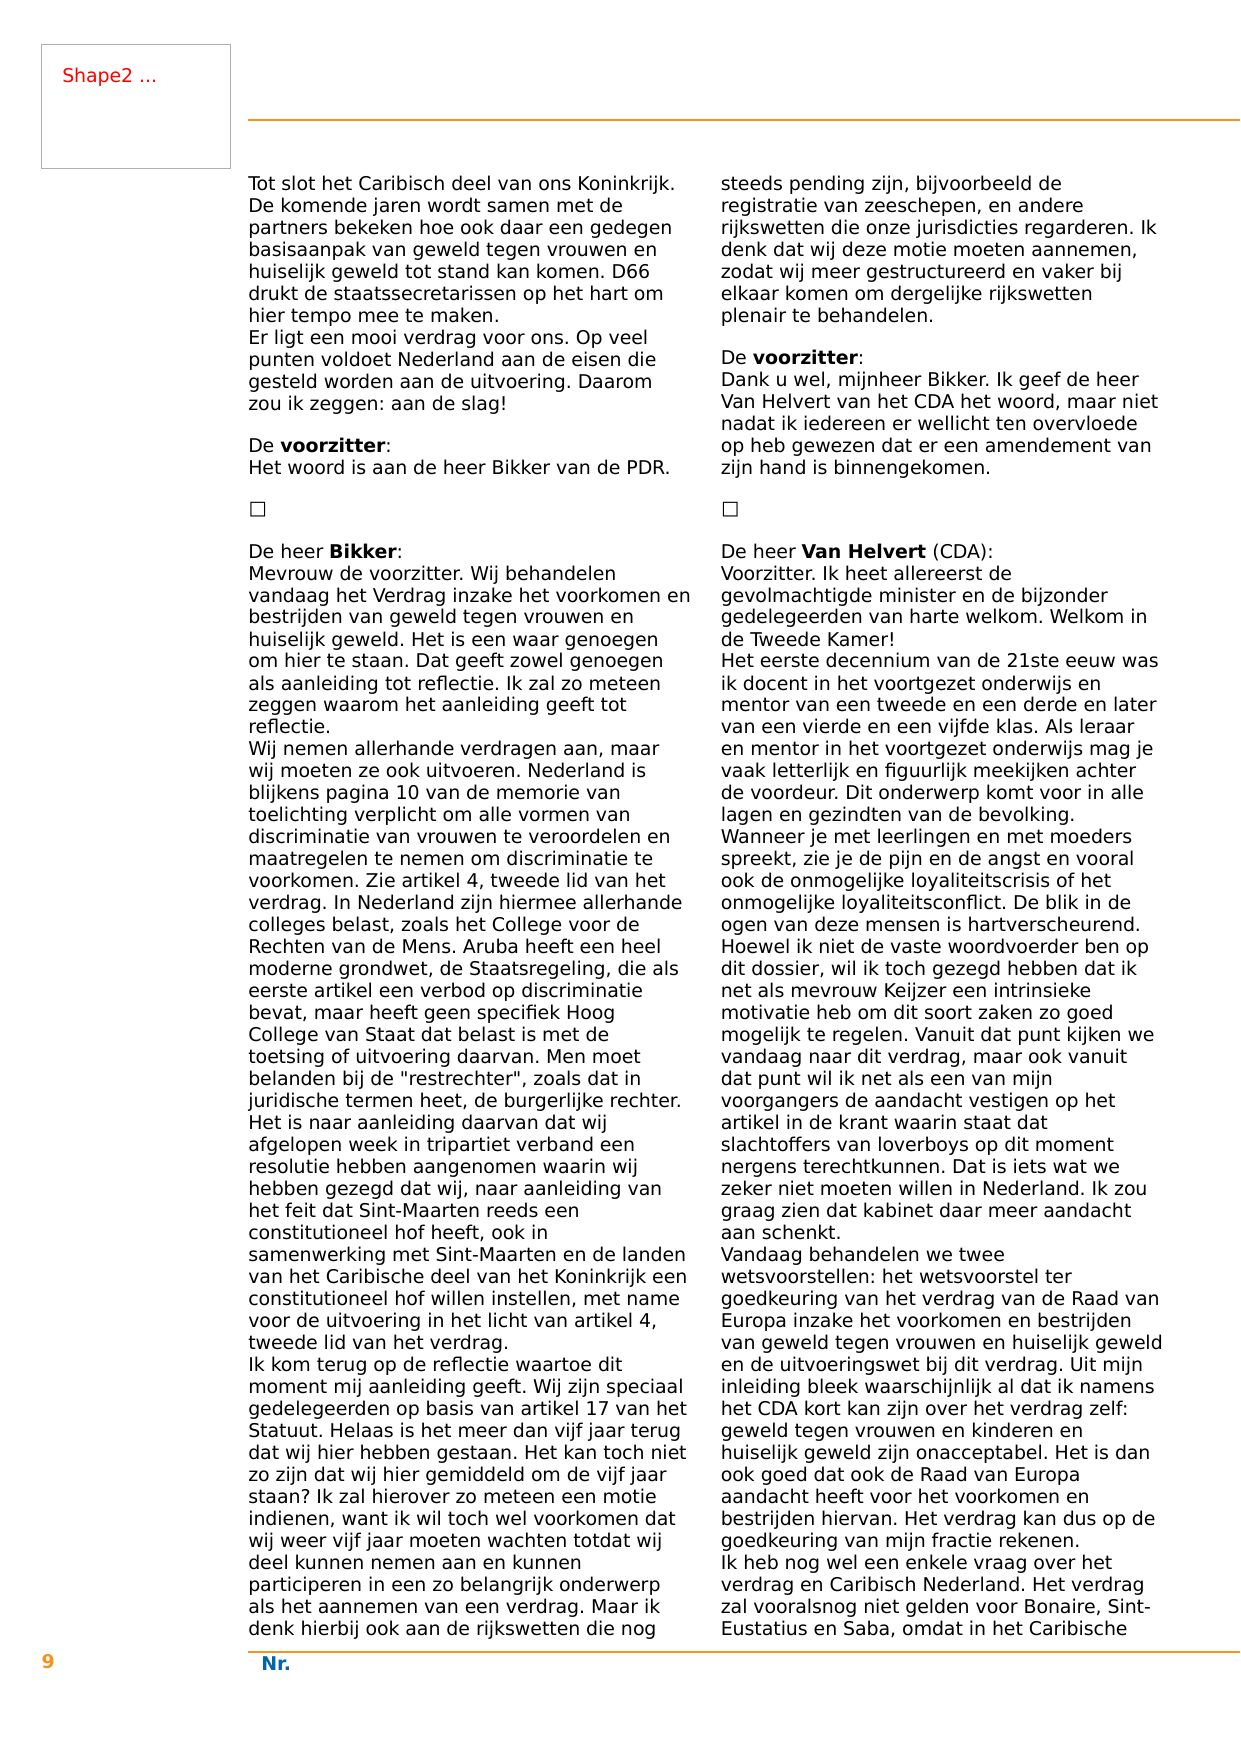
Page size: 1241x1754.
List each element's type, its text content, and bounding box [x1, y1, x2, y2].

text Mevrouw de voorzitter. Wij behandelen vandaag het Verdrag inzake het voorkomen en bestrijden van geweld tegen vrouwen en huiselijk geweld. Het is een waar genoegen om hier te staan. Dat geeft zowel genoegen als aanleiding tot reflectie. Ik zal zo meteen zeggen waarom het aanleiding geeft tot reflectie. [248, 562, 691, 738]
text Voorzitter. Ik heet allereerst de gevolmachtigde minister en de bijzonder gedelegeerden van harte welkom. Welkom in de Tweede Kamer! [721, 562, 1163, 650]
text ⬜ [248, 498, 691, 521]
text ⬜ [721, 498, 1163, 521]
text Er ligt een mooi verdrag voor ons. Op veel punten voldoet Nederland aan de eisen die gesteld worden aan de uitvoering. Daarom zou ik zeggen: aan de slag! [248, 327, 691, 414]
text steeds pending zijn, bijvoorbeeld de registratie van zeeschepen, en andere rijkswetten die onze jurisdicties regarderen. Ik denk dat wij deze motie moeten aannemen, zodat wij meer gestructureerd en vaker bij elkaar komen om dergelijke rijkswetten plenair te behandelen. [721, 173, 1163, 327]
text Tot slot het Caribisch deel van ons Koninkrijk. De komende jaren wordt samen met de partners bekeken hoe ook daar een gedegen basisaanpak van geweld tegen vrouwen en huiselijk geweld tot stand kan komen. D66 drukt de staatssecretarissen op het hart om hier tempo mee te maken. [248, 173, 691, 327]
text Ik kom terug op de reflectie waartoe dit moment mij aanleiding geeft. Wij zijn speciaal gedelegeerden op basis van artikel 17 van het Statuut. Helaas is het meer dan vijf jaar terug dat wij hier hebben gestaan. Het kan toch niet zo zijn dat wij hier gemiddeld om de vijf jaar staan? Ik zal hierover zo meteen een motie indienen, want ik wil toch wel voorkomen dat wij weer vijf jaar moeten wachten totdat wij deel kunnen nemen aan en kunnen participeren in een zo belangrijk onderwerp als het aannemen van een verdrag. Maar ik denk hierbij ook aan de rijkswetten die nog [248, 1354, 691, 1639]
text De heer Van Helvert (CDA): [721, 541, 1163, 562]
text Het eerste decennium van de 21ste eeuw was ik docent in het voortgezet onderwijs en mentor van een tweede en een derde en later van een vierde en een vijfde klas. Als leraar en mentor in het voortgezet onderwijs mag je vaak letterlijk en figuurlijk meekijken achter de voordeur. Dit onderwerp komt voor in alle lagen en gezindten van de bevolking. Wanneer je met leerlingen en met moeders spreekt, zie je de pijn en de angst en vooral ook de onmogelijke loyaliteitscrisis of het onmogelijke loyaliteitsconflict. De blik in de ogen van deze mensen is hartverscheurend. [721, 650, 1163, 936]
text De heer Bikker: [248, 541, 691, 562]
text Ik heb nog wel een enkele vraag over het verdrag en Caribisch Nederland. Het verdrag zal vooralsnog niet gelden voor Bonaire, Sint-Eustatius en Saba, omdat in het Caribische [721, 1552, 1163, 1639]
text Het woord is aan de heer Bikker van de PDR. [248, 457, 691, 478]
text Vandaag behandelen we twee wetsvoorstellen: het wetsvoorstel ter goedkeuring van het verdrag van de Raad van Europa inzake het voorkomen en bestrijden van geweld tegen vrouwen en huiselijk geweld en de uitvoeringswet bij dit verdrag. Uit mijn inleiding bleek waarschijnlijk al dat ik namens het CDA kort kan zijn over het verdrag zelf: geweld tegen vrouwen en kinderen en huiselijk geweld zijn onacceptabel. Het is dan ook goed dat ook de Raad van Europa aandacht heeft voor het voorkomen en bestrijden hiervan. Het verdrag kan dus op de goedkeuring van mijn fractie rekenen. [721, 1244, 1163, 1552]
text Dank u wel, mijnheer Bikker. Ik geef de heer Van Helvert van het CDA het woord, maar niet nadat ik iedereen er wellicht ten overvloede op heb gewezen dat er een amendement van zijn hand is binnengekomen. [721, 369, 1163, 478]
text De voorzitter: [721, 347, 1163, 369]
text De voorzitter: [248, 434, 691, 457]
text Wij nemen allerhande verdragen aan, maar wij moeten ze ook uitvoeren. Nederland is blijkens pagina 10 van de memorie van toelichting verplicht om alle vormen van discriminatie van vrouwen te veroordelen en maatregelen te nemen om discriminatie te voorkomen. Zie artikel 4, tweede lid van het verdrag. In Nederland zijn hiermee allerhande colleges belast, zoals het College voor de Rechten van de Mens. Aruba heeft een heel moderne grondwet, de Staatsregeling, die als eerste artikel een verbod op discriminatie bevat, maar heeft geen specifiek Hoog College van Staat dat belast is met de toetsing of uitvoering daarvan. Men moet belanden bij de "restrechter", zoals dat in juridische termen heet, de burgerlijke rechter. Het is naar aanleiding daarvan dat wij afgelopen week in tripartiet verband een resolutie hebben aangenomen waarin wij hebben gezegd dat wij, naar aanleiding van het feit dat Sint-Maarten reeds een constitutioneel hof heeft, ook in samenwerking met Sint-Maarten en de landen van het Caribische deel van het Koninkrijk een constitutioneel hof willen instellen, met name voor de uitvoering in het licht van artikel 4, tweede lid van het verdrag. [248, 738, 691, 1354]
text Hoewel ik niet de vaste woordvoerder ben op dit dossier, wil ik toch gezegd hebben dat ik net als mevrouw Keijzer een intrinsieke motivatie heb om dit soort zaken zo goed mogelijk te regelen. Vanuit dat punt kijken we vandaag naar dit verdrag, maar ook vanuit dat punt wil ik net als een van mijn voorgangers de aandacht vestigen op het artikel in de krant waarin staat dat slachtoffers van loverboys op dit moment nergens terechtkunnen. Dat is iets wat we zeker niet moeten willen in Nederland. Ik zou graag zien dat kabinet daar meer aandacht aan schenkt. [721, 936, 1163, 1244]
